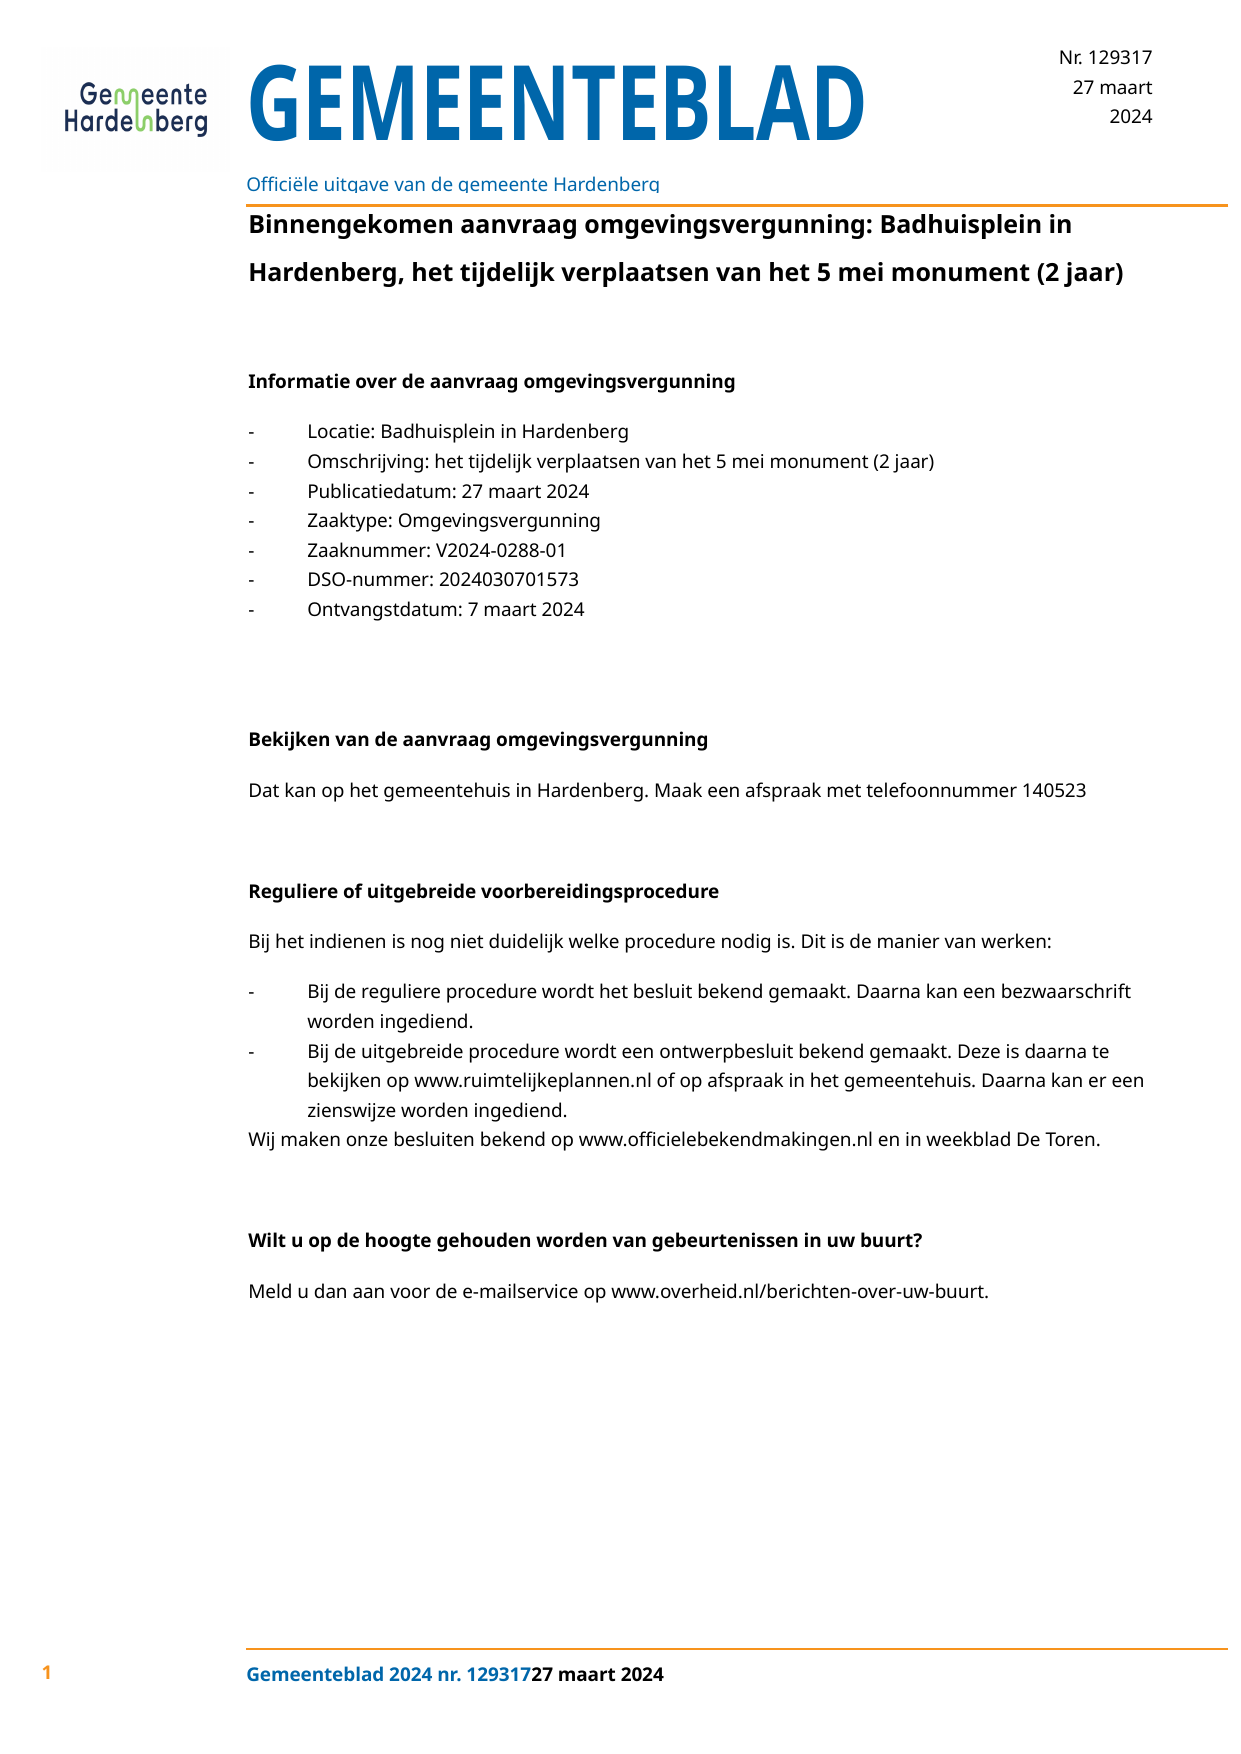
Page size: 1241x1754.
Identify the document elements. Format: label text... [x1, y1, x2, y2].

list Locatie: Badhuisplein in Hardenberg [248, 419, 1152, 444]
text Bekijken van de aanvraag omgevingsvergunning [248, 727, 1152, 752]
picture [41, 47, 231, 172]
list Zaaktype: Omgevingsvergunning [248, 507, 1152, 533]
text Meld u dan aan voor de e-mailservice op www.overheid.nl/berichten-over-uw-buurt. [248, 1278, 1152, 1304]
list Publicatiedatum: 27 maart 2024 [248, 478, 1152, 504]
text Bij het indienen is nog niet duidelijk welke procedure nodig is. Dit is de manier van werken: [248, 928, 1152, 954]
list Bij de reguliere procedure wordt het besluit bekend gemaakt. Daarna kan een bezwaarschrift worden ingediend. [248, 979, 1152, 1034]
list Ontvangstdatum: 7 maart 2024 [248, 596, 1152, 622]
text Wij maken onze besluiten bekend op www.officielebekendmakingen.nl en in weekblad De Toren. [248, 1127, 1152, 1152]
text Dat kan op het gemeentehuis in Hardenberg. Maak een afspraak met telefoonnummer 140523 [248, 777, 1152, 803]
text Reguliere of uitgebreide voorbereidingsprocedure [248, 878, 1152, 904]
text Informatie over de aanvraag omgevingsvergunning [248, 368, 1152, 394]
list Zaaknummer: V2024-0288-01 [248, 537, 1152, 563]
text Wilt u op de hoogte gehouden worden van gebeurtenissen in uw buurt? [248, 1227, 1152, 1253]
list Omschrijving: het tijdelijk verplaatsen van het 5 mei monument (2 jaar) [248, 448, 1152, 474]
list Bij de uitgebreide procedure wordt een ontwerpbesluit bekend gemaakt. Deze is daarna te bekijken op www.ruimtelijkeplannen.nl of op afspraak in het gemeentehuis. Daarna kan er een zienswijze worden ingediend. [248, 1038, 1152, 1123]
text Binnengekomen aanvraag omgevingsvergunning: Badhuisplein in Hardenberg, het tijdelijk verplaatsen van het 5 mei monument (2 jaar) [248, 207, 1152, 288]
list DSO-nummer: 2024030701573 [248, 567, 1152, 592]
